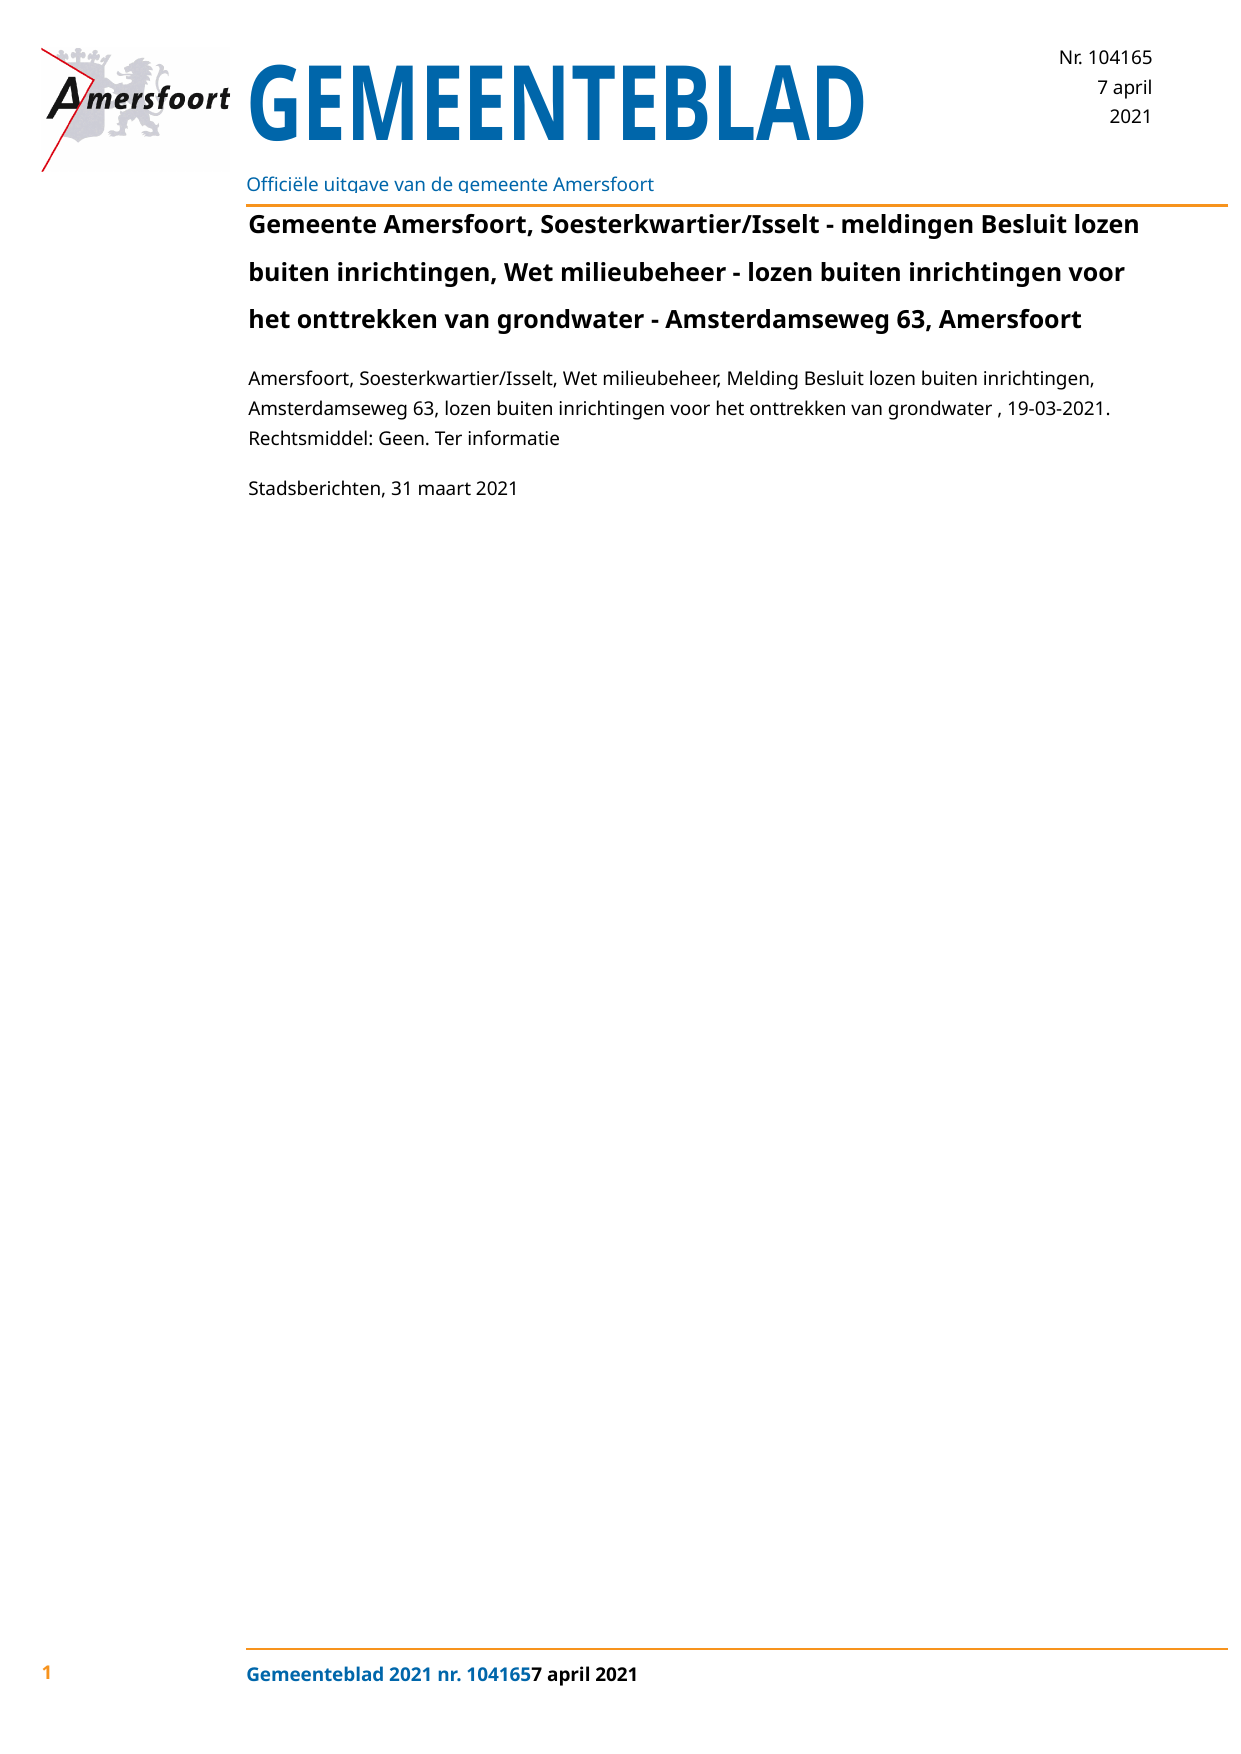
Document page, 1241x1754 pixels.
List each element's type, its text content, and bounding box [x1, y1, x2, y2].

text Amersfoort, Soesterkwartier/Isselt, Wet milieubeheer, Melding Besluit lozen buiten inrichtingen, Amsterdamseweg 63, lozen buiten inrichtingen voor het onttrekken van grondwater , 19-03-2021. Rechtsmiddel: Geen. Ter informatie [248, 366, 1152, 450]
text Gemeente Amersfoort, Soesterkwartier/Isselt - meldingen Besluit lozen buiten inrichtingen, Wet milieubeheer - lozen buiten inrichtingen voor het onttrekken van grondwater - Amsterdamseweg 63, Amersfoort [248, 207, 1152, 336]
text Stadsberichten, 31 maart 2021 [248, 475, 1152, 501]
picture [41, 47, 231, 172]
